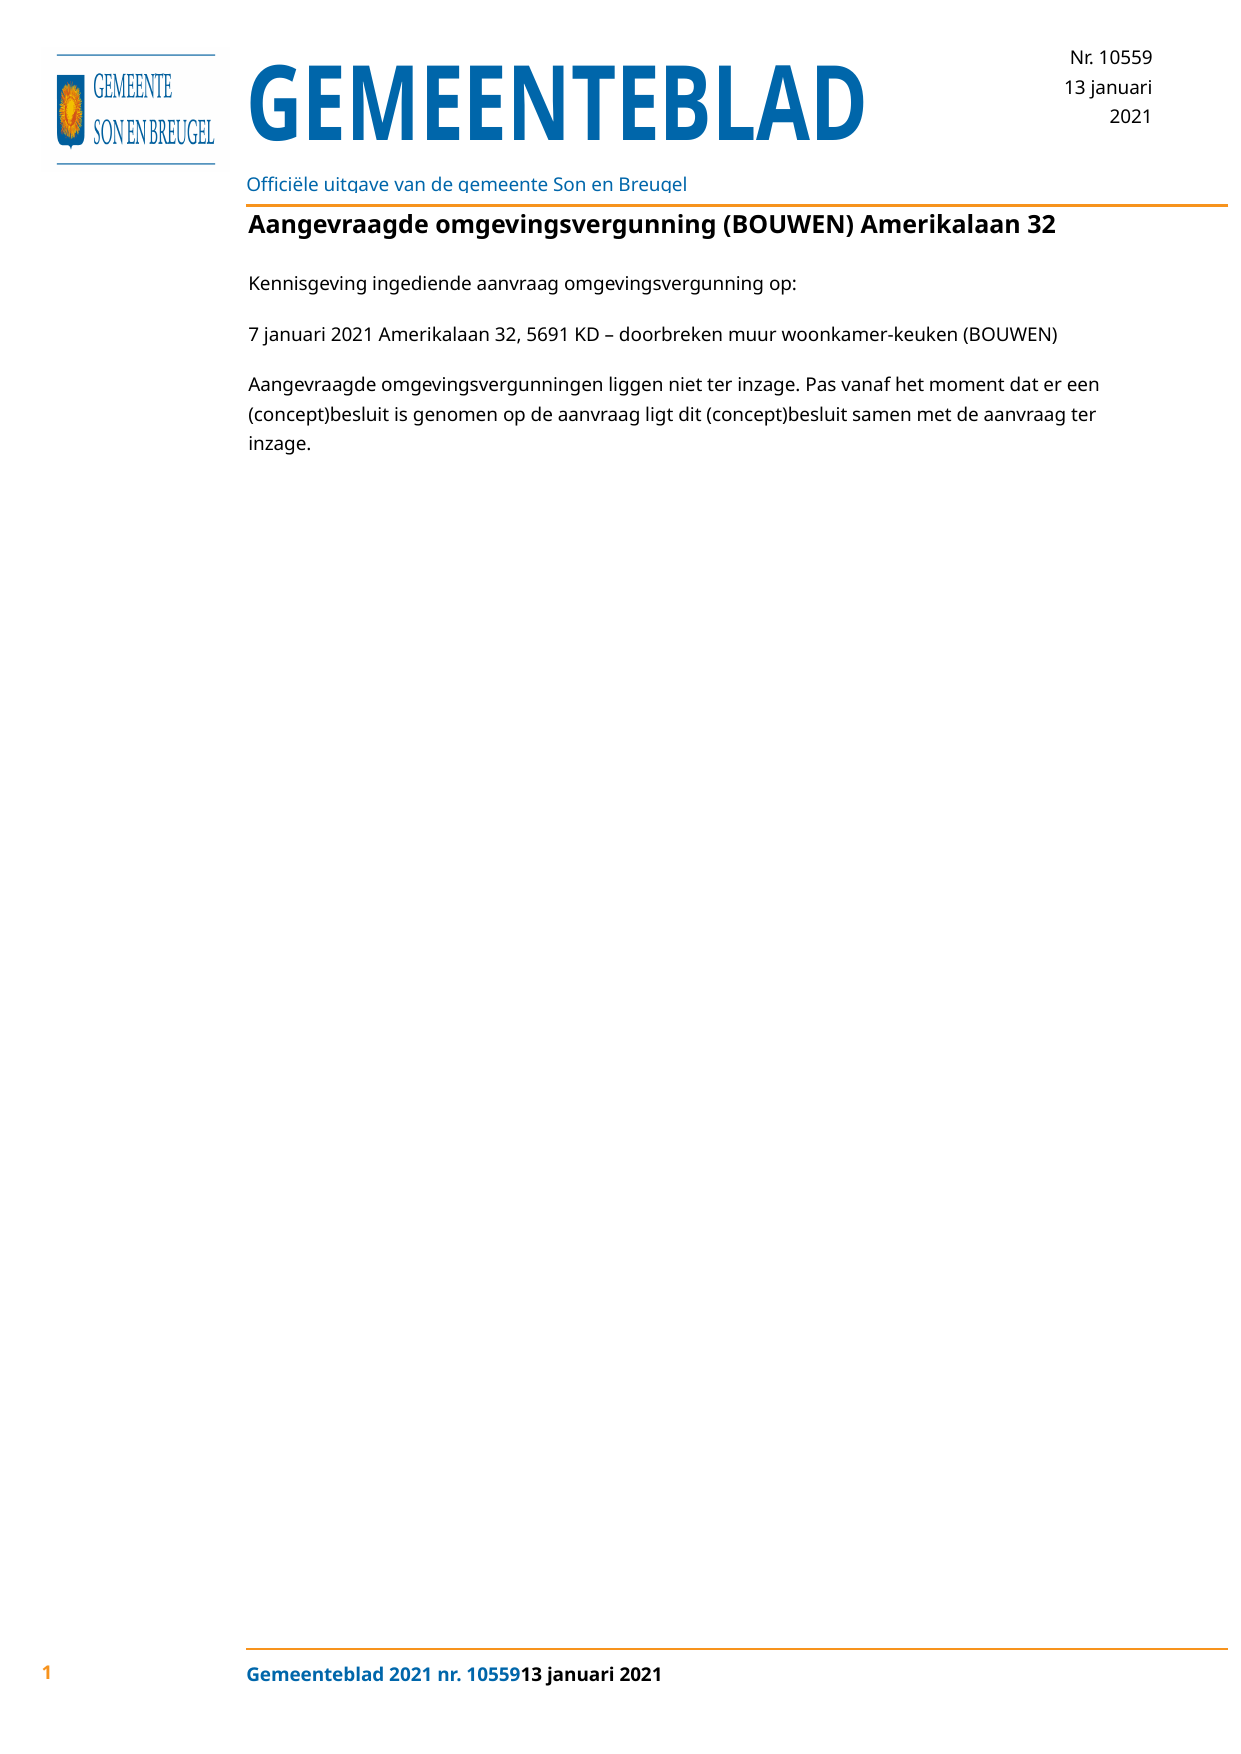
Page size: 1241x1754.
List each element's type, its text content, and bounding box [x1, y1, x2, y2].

text 7 januari 2021 Amerikalaan 32, 5691 KD – doorbreken muur woonkamer-keuken (BOUWEN) [248, 321, 1152, 346]
text Kennisgeving ingediende aanvraag omgevingsvergunning op: [248, 270, 1152, 296]
text Aangevraagde omgevingsvergunningen liggen niet ter inzage. Pas vanaf het moment dat er een (concept)besluit is genomen op de aanvraag ligt dit (concept)besluit samen met de aanvraag ter inzage. [248, 371, 1152, 456]
picture [41, 47, 231, 172]
text Aangevraagde omgevingsvergunning (BOUWEN) Amerikalaan 32 [248, 207, 1152, 241]
